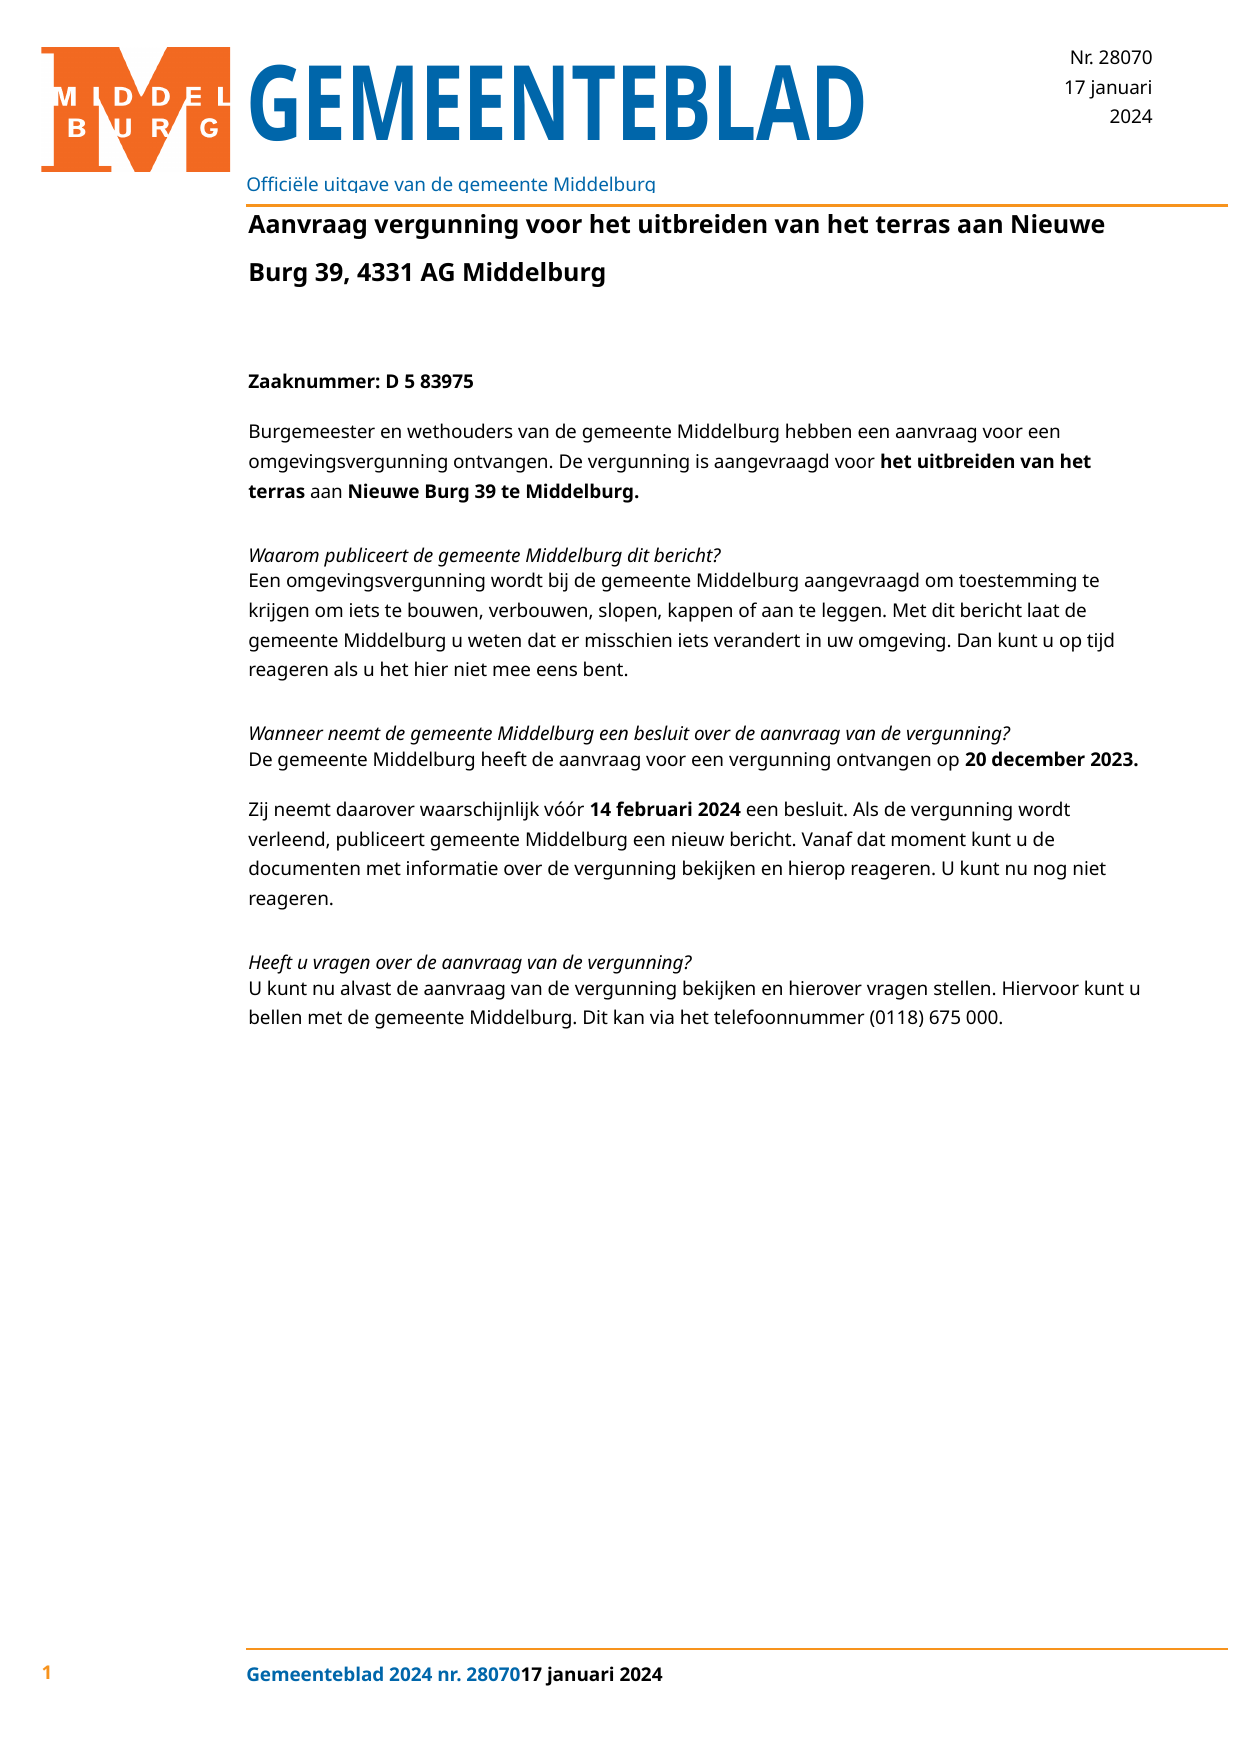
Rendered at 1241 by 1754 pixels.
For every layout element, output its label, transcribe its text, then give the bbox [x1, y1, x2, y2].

text Een omgevingsvergunning wordt bij de gemeente Middelburg aangevraagd om toestemming te krijgen om iets te bouwen, verbouwen, slopen, kappen of aan te leggen. Met dit bericht laat de gemeente Middelburg u weten dat er misschien iets verandert in uw omgeving. Dan kunt u op tijd reageren als u het hier niet mee eens bent. [248, 568, 1152, 682]
text Zij neemt daarover waarschijnlijk vóór 14 februari 2024 een besluit. Als de vergunning wordt verleend, publiceert gemeente Middelburg een nieuw bericht. Vanaf dat moment kunt u de documenten met informatie over de vergunning bekijken en hierop reageren. U kunt nu nog niet reageren. [248, 796, 1152, 911]
text Burgemeester en wethouders van de gemeente Middelburg hebben een aanvraag voor een omgevingsvergunning ontvangen. De vergunning is aangevraagd voor het uitbreiden van het terras aan Nieuwe Burg 39 te Middelburg. [248, 419, 1152, 504]
picture [41, 47, 231, 172]
text Wanneer neemt de gemeente Middelburg een besluit over de aanvraag van de vergunning? [248, 720, 1152, 746]
text U kunt nu alvast de aanvraag van de vergunning bekijken en hierover vragen stellen. Hiervoor kunt u bellen met de gemeente Middelburg. Dit kan via het telefoonnummer (0118) 675 000. [248, 975, 1152, 1030]
text Aanvraag vergunning voor het uitbreiden van het terras aan Nieuwe Burg 39, 4331 AG Middelburg [248, 207, 1152, 288]
text Zaaknummer: D 5 83975 [248, 368, 1152, 394]
text De gemeente Middelburg heeft de aanvraag voor een vergunning ontvangen op 20 december 2023. [248, 746, 1152, 772]
text Waarom publiceert de gemeente Middelburg dit bericht? [248, 542, 1152, 568]
text Heeft u vragen over de aanvraag van de vergunning? [248, 949, 1152, 975]
